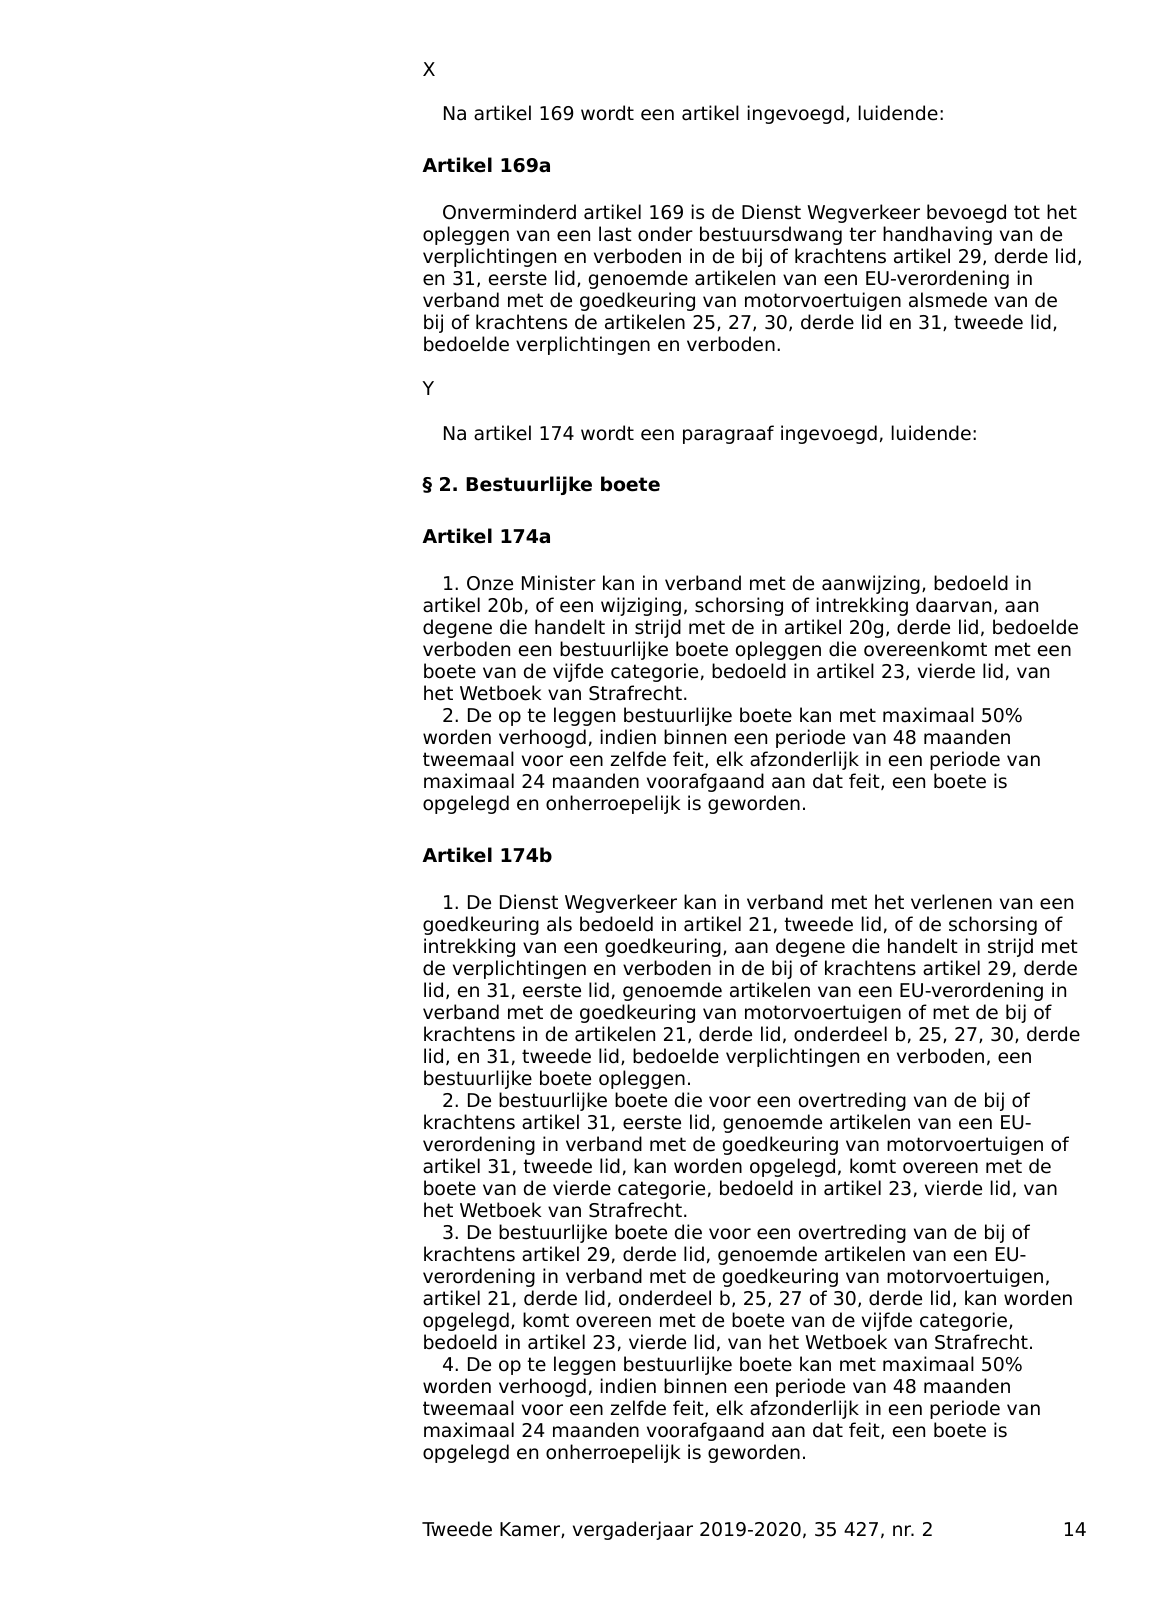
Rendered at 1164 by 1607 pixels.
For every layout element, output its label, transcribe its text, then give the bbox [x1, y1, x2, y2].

text Na artikel 174 wordt een paragraaf ingevoegd, luidende: [422, 422, 1087, 444]
text 2. De op te leggen bestuurlijke boete kan met maximaal 50% worden verhoogd, indien binnen een periode van 48 maanden tweemaal voor een zelfde feit, elk afzonderlijk in een periode van maximaal 24 maanden voorafgaand aan dat feit, een boete is opgelegd en onherroepelijk is geworden. [422, 705, 1087, 815]
text X [422, 59, 1087, 81]
text Na artikel 169 wordt een artikel ingevoegd, luidende: [422, 103, 1087, 125]
text Y [422, 378, 1087, 400]
text 4. De op te leggen bestuurlijke boete kan met maximaal 50% worden verhoogd, indien binnen een periode van 48 maanden tweemaal voor een zelfde feit, elk afzonderlijk in een periode van maximaal 24 maanden voorafgaand aan dat feit, een boete is opgelegd en onherroepelijk is geworden. [422, 1354, 1087, 1463]
text 2. De bestuurlijke boete die voor een overtreding van de bij of krachtens artikel 31, eerste lid, genoemde artikelen van een EU-verordening in verband met de goedkeuring van motorvoertuigen of artikel 31, tweede lid, kan worden opgelegd, komt overeen met de boete van de vierde categorie, bedoeld in artikel 23, vierde lid, van het Wetboek van Strafrecht. [422, 1090, 1087, 1222]
subtitle Artikel 169a [422, 155, 1087, 177]
text 1. Onze Minister kan in verband met de aanwijzing, bedoeld in artikel 20b, of een wijziging, schorsing of intrekking daarvan, aan degene die handelt in strijd met de in artikel 20g, derde lid, bedoelde verboden een bestuurlijke boete opleggen die overeenkomt met een boete van de vijfde categorie, bedoeld in artikel 23, vierde lid, van het Wetboek van Strafrecht. [422, 573, 1087, 705]
text 3. De bestuurlijke boete die voor een overtreding van de bij of krachtens artikel 29, derde lid, genoemde artikelen van een EU-verordening in verband met de goedkeuring van motorvoertuigen, artikel 21, derde lid, onderdeel b, 25, 27 of 30, derde lid, kan worden opgelegd, komt overeen met de boete van de vijfde categorie, bedoeld in artikel 23, vierde lid, van het Wetboek van Strafrecht. [422, 1222, 1087, 1354]
text Onverminderd artikel 169 is de Dienst Wegverkeer bevoegd tot het opleggen van een last onder bestuursdwang ter handhaving van de verplichtingen en verboden in de bij of krachtens artikel 29, derde lid, en 31, eerste lid, genoemde artikelen van een EU-verordening in verband met de goedkeuring van motorvoertuigen alsmede van de bij of krachtens de artikelen 25, 27, 30, derde lid en 31, tweede lid, bedoelde verplichtingen en verboden. [422, 202, 1087, 356]
text 1. De Dienst Wegverkeer kan in verband met het verlenen van een goedkeuring als bedoeld in artikel 21, tweede lid, of de schorsing of intrekking van een goedkeuring, aan degene die handelt in strijd met de verplichtingen en verboden in de bij of krachtens artikel 29, derde lid, en 31, eerste lid, genoemde artikelen van een EU-verordening in verband met de goedkeuring van motorvoertuigen of met de bij of krachtens in de artikelen 21, derde lid, onderdeel b, 25, 27, 30, derde lid, en 31, tweede lid, bedoelde verplichtingen en verboden, een bestuurlijke boete opleggen. [422, 892, 1087, 1090]
subtitle Artikel 174b [422, 845, 1087, 867]
subtitle § 2. Bestuurlijke boete [422, 474, 1087, 496]
subtitle Artikel 174a [422, 526, 1087, 548]
